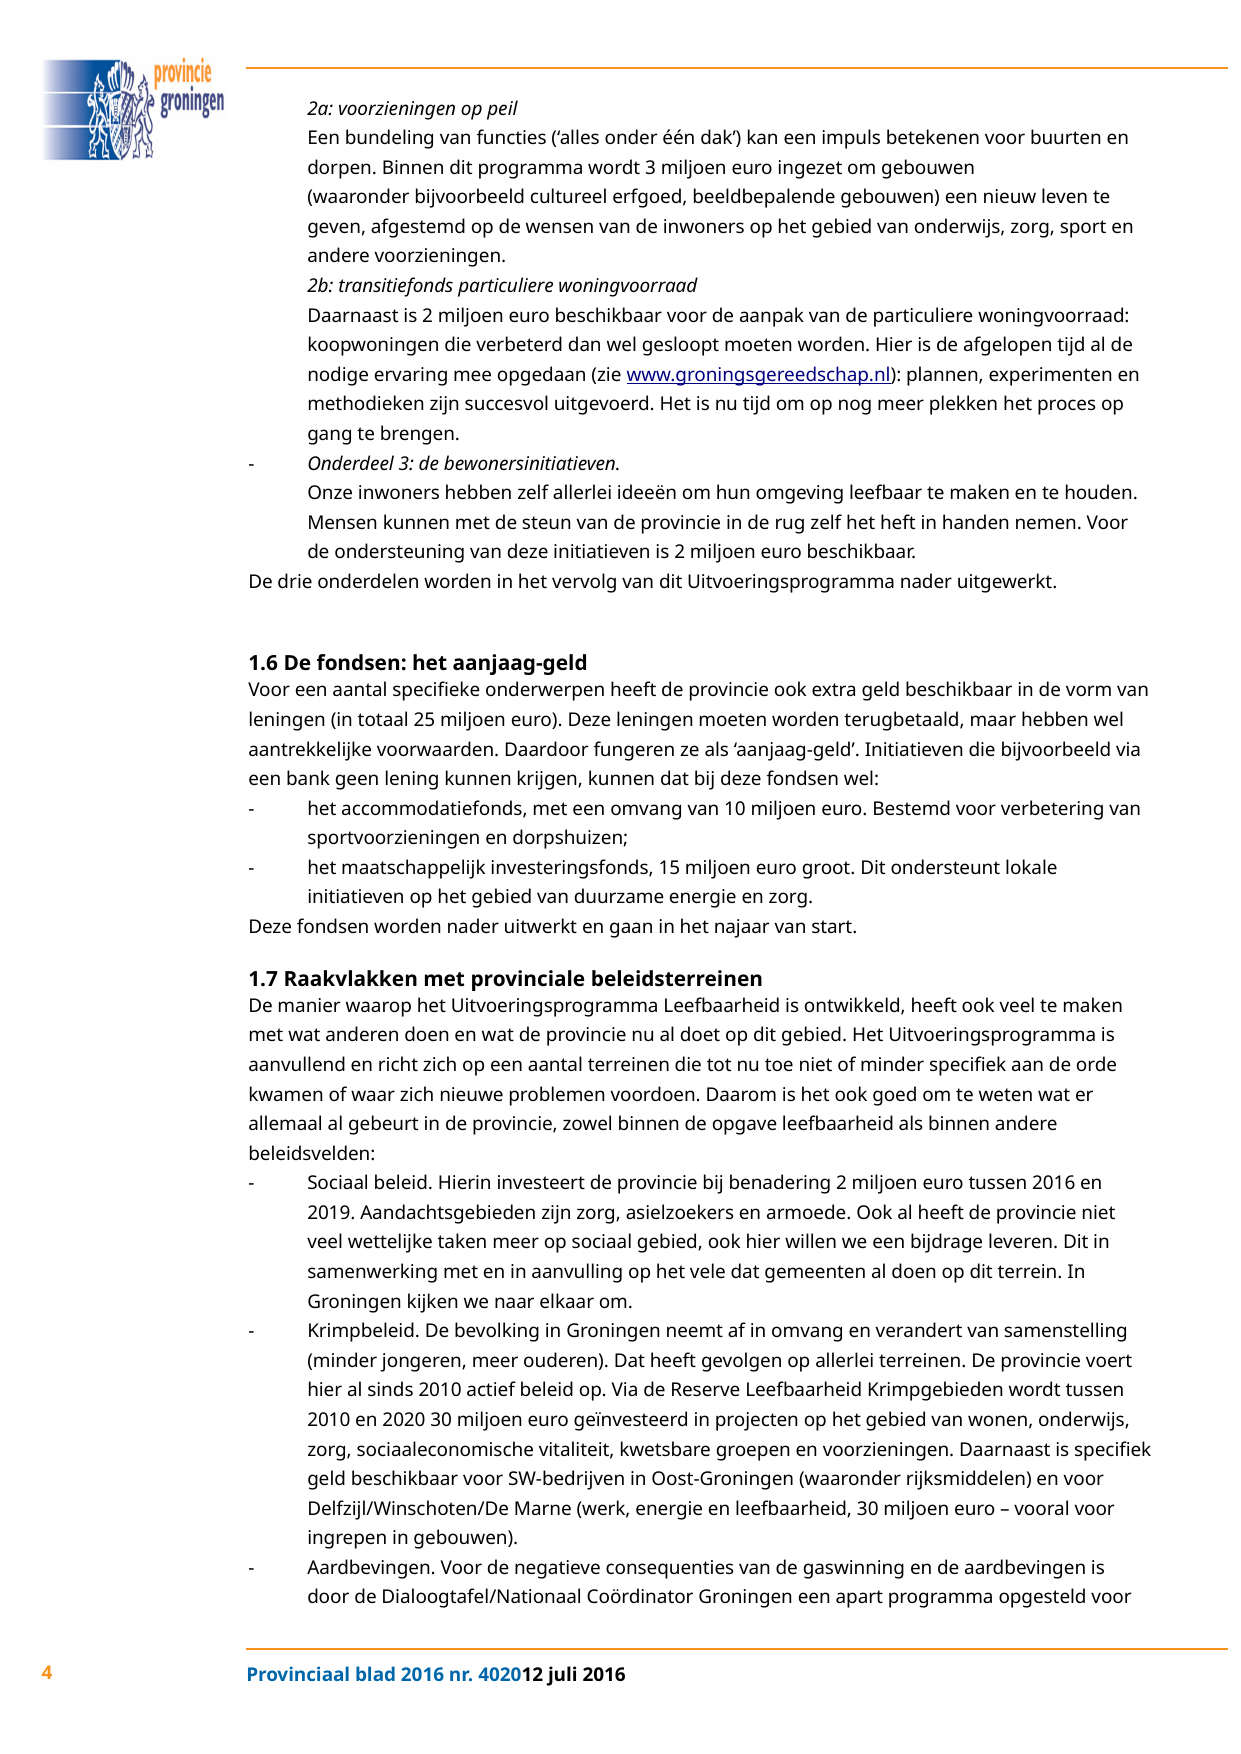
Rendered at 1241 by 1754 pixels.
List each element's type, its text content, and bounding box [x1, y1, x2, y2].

picture [41, 47, 231, 172]
text 1.6 De fondsen: het aanjaag-geld [248, 648, 1152, 677]
list Krimpbeleid. De bevolking in Groningen neemt af in omvang en verandert van samenstelling (minder jongeren, meer ouderen). Dat heeft gevolgen op allerlei terreinen. De provincie voert hier al sinds 2010 actief beleid op. Via de Reserve Leefbaarheid Krimpgebieden wordt tussen 2010 en 2020 30 miljoen euro geïnvesteerd in projecten op het gebied van wonen, onderwijs, zorg, sociaaleconomische vitaliteit, kwetsbare groepen en voorzieningen. Daarnaast is specifiek geld beschikbaar voor SW-bedrijven in Oost-Groningen (waaronder rijksmiddelen) en voor Delfzijl/Winschoten/De Marne (werk, energie en leefbaarheid, 30 miljoen euro – vooral voor ingrepen in gebouwen). [248, 1317, 1152, 1550]
text Voor een aantal specifieke onderwerpen heeft de provincie ook extra geld beschikbaar in de vorm van leningen (in totaal 25 miljoen euro). Deze leningen moeten worden terugbetaald, maar hebben wel aantrekkelijke voorwaarden. Daardoor fungeren ze als ‘aanjaag-geld’. Initiatieven die bijvoorbeeld via een bank geen lening kunnen krijgen, kunnen dat bij deze fondsen wel: [248, 677, 1152, 791]
text De drie onderdelen worden in het vervolg van dit Uitvoeringsprogramma nader uitgewerkt. [248, 568, 1152, 594]
list 2a: voorzieningen op peil [248, 95, 1152, 121]
list (waaronder bijvoorbeeld cultureel erfgoed, beeldbepalende gebouwen) een nieuw leven te geven, afgestemd op de wensen van de inwoners op het gebied van onderwijs, zorg, sport en andere voorzieningen. [248, 183, 1152, 268]
list het maatschappelijk investeringsfonds, 15 miljoen euro groot. Dit ondersteunt lokale initiatieven op het gebied van duurzame energie en zorg. [248, 854, 1152, 909]
text Deze fondsen worden nader uitwerkt en gaan in het najaar van start. [248, 913, 1152, 939]
text 1.7 Raakvlakken met provinciale beleidsterreinen [248, 964, 1152, 992]
list Sociaal beleid. Hierin investeert de provincie bij benadering 2 miljoen euro tussen 2016 en 2019. Aandachtsgebieden zijn zorg, asielzoekers en armoede. Ook al heeft de provincie niet veel wettelijke taken meer op sociaal gebied, ook hier willen we een bijdrage leveren. Dit in samenwerking met en in aanvulling op het vele dat gemeenten al doen op dit terrein. In Groningen kijken we naar elkaar om. [248, 1169, 1152, 1314]
list het accommodatiefonds, met een omvang van 10 miljoen euro. Bestemd voor verbetering van sportvoorzieningen en dorpshuizen; [248, 795, 1152, 850]
list Aardbevingen. Voor de negatieve consequenties van de gaswinning en de aardbevingen is door de Dialoogtafel/Nationaal Coördinator Groningen een apart programma opgesteld voor [248, 1554, 1152, 1609]
list Daarnaast is 2 miljoen euro beschikbaar voor de aanpak van de particuliere woningvoorraad: koopwoningen die verbeterd dan wel gesloopt moeten worden. Hier is de afgelopen tijd al de nodige ervaring mee opgedaan (zie www.groningsgereedschap.nl): plannen, experimenten en methodieken zijn succesvol uitgevoerd. Het is nu tijd om op nog meer plekken het proces op gang te brengen. [248, 302, 1152, 446]
list 2b: transitiefonds particuliere woningvoorraad [248, 272, 1152, 298]
list Onderdeel 3: de bewonersinitiatieven. [248, 450, 1152, 476]
text De manier waarop het Uitvoeringsprogramma Leefbaarheid is ontwikkeld, heeft ook veel te maken met wat anderen doen en wat de provincie nu al doet op dit gebied. Het Uitvoeringsprogramma is aanvullend en richt zich op een aantal terreinen die tot nu toe niet of minder specifiek aan de orde kwamen of waar zich nieuwe problemen voordoen. Daarom is het ook goed om te weten wat er allemaal al gebeurt in de provincie, zowel binnen de opgave leefbaarheid als binnen andere beleidsvelden: [248, 992, 1152, 1166]
list Een bundeling van functies (‘alles onder één dak’) kan een impuls betekenen voor buurten en dorpen. Binnen dit programma wordt 3 miljoen euro ingezet om gebouwen [248, 124, 1152, 180]
list Onze inwoners hebben zelf allerlei ideeën om hun omgeving leefbaar te maken en te houden. Mensen kunnen met de steun van de provincie in de rug zelf het heft in handen nemen. Voor de ondersteuning van deze initiatieven is 2 miljoen euro beschikbaar. [248, 479, 1152, 564]
